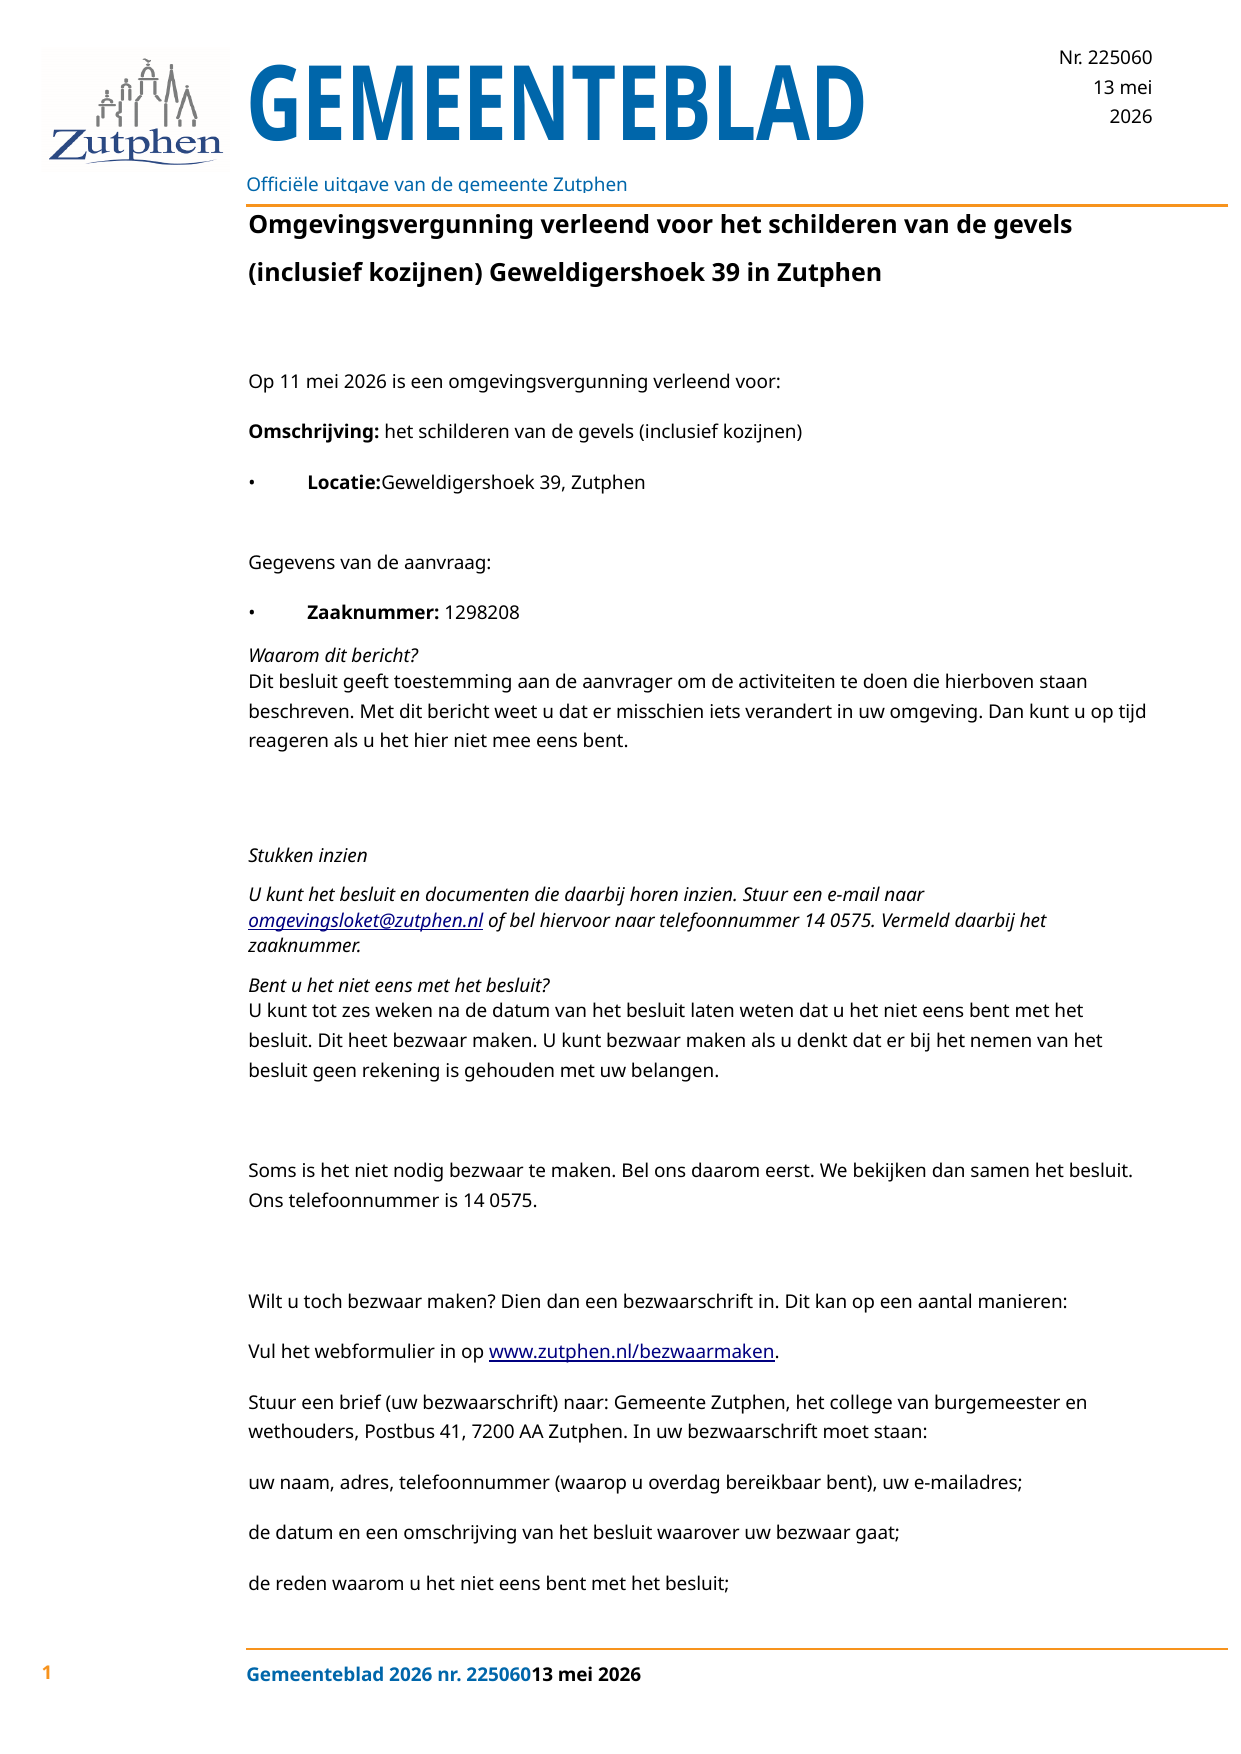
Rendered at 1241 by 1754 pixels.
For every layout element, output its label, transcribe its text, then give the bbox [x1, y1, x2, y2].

text Vul het webformulier in op www.zutphen.nl/bezwaarmaken. [248, 1338, 1152, 1364]
list Locatie:Geweldigershoek 39, Zutphen [248, 469, 1152, 495]
text U kunt tot zes weken na de datum van het besluit laten weten dat u het niet eens bent met het besluit. Dit heet bezwaar maken. U kunt bezwaar maken als u denkt dat er bij het nemen van het besluit geen rekening is gehouden met uw belangen. [248, 998, 1152, 1083]
text Gegevens van de aanvraag: [248, 549, 1152, 575]
text Omgevingsvergunning verleend voor het schilderen van de gevels (inclusief kozijnen) Geweldigershoek 39 in Zutphen [248, 207, 1152, 288]
text de reden waarom u het niet eens bent met het besluit; [248, 1570, 1152, 1596]
text Wilt u toch bezwaar maken? Dien dan een bezwaarschrift in. Dit kan op een aantal manieren: [248, 1288, 1152, 1314]
text Bent u het niet eens met het besluit? [248, 972, 1152, 998]
text de datum en een omschrijving van het besluit waarover uw bezwaar gaat; [248, 1519, 1152, 1545]
picture [41, 47, 231, 172]
text Op 11 mei 2026 is een omgevingsvergunning verleend voor: [248, 368, 1152, 394]
text Dit besluit geeft toestemming aan de aanvrager om de activiteiten te doen die hierboven staan beschreven. Met dit bericht weet u dat er misschien iets verandert in uw omgeving. Dan kunt u op tijd reageren als u het hier niet mee eens bent. [248, 668, 1152, 753]
text uw naam, adres, telefoonnummer (waarop u overdag bereikbaar bent), uw e-mailadres; [248, 1469, 1152, 1495]
text Stuur een brief (uw bezwaarschrift) naar: Gemeente Zutphen, het college van burgemeester en wethouders, Postbus 41, 7200 AA Zutphen. In uw bezwaarschrift moet staan: [248, 1389, 1152, 1444]
list Zaaknummer: 1298208 [248, 599, 1152, 625]
text Waarom dit bericht? [248, 643, 1152, 668]
text U kunt het besluit en documenten die daarbij horen inzien. Stuur een e-mail naar omgevingsloket@zutphen.nl of bel hiervoor naar telefoonnummer 14 0575. Vermeld daarbij het zaaknummer. [248, 881, 1152, 958]
text Stukken inzien [248, 842, 1152, 868]
text Soms is het niet nodig bezwaar te maken. Bel ons daarom eerst. We bekijken dan samen het besluit. Ons telefoonnummer is 14 0575. [248, 1158, 1152, 1213]
text Omschrijving: het schilderen van de gevels (inclusief kozijnen) [248, 419, 1152, 444]
